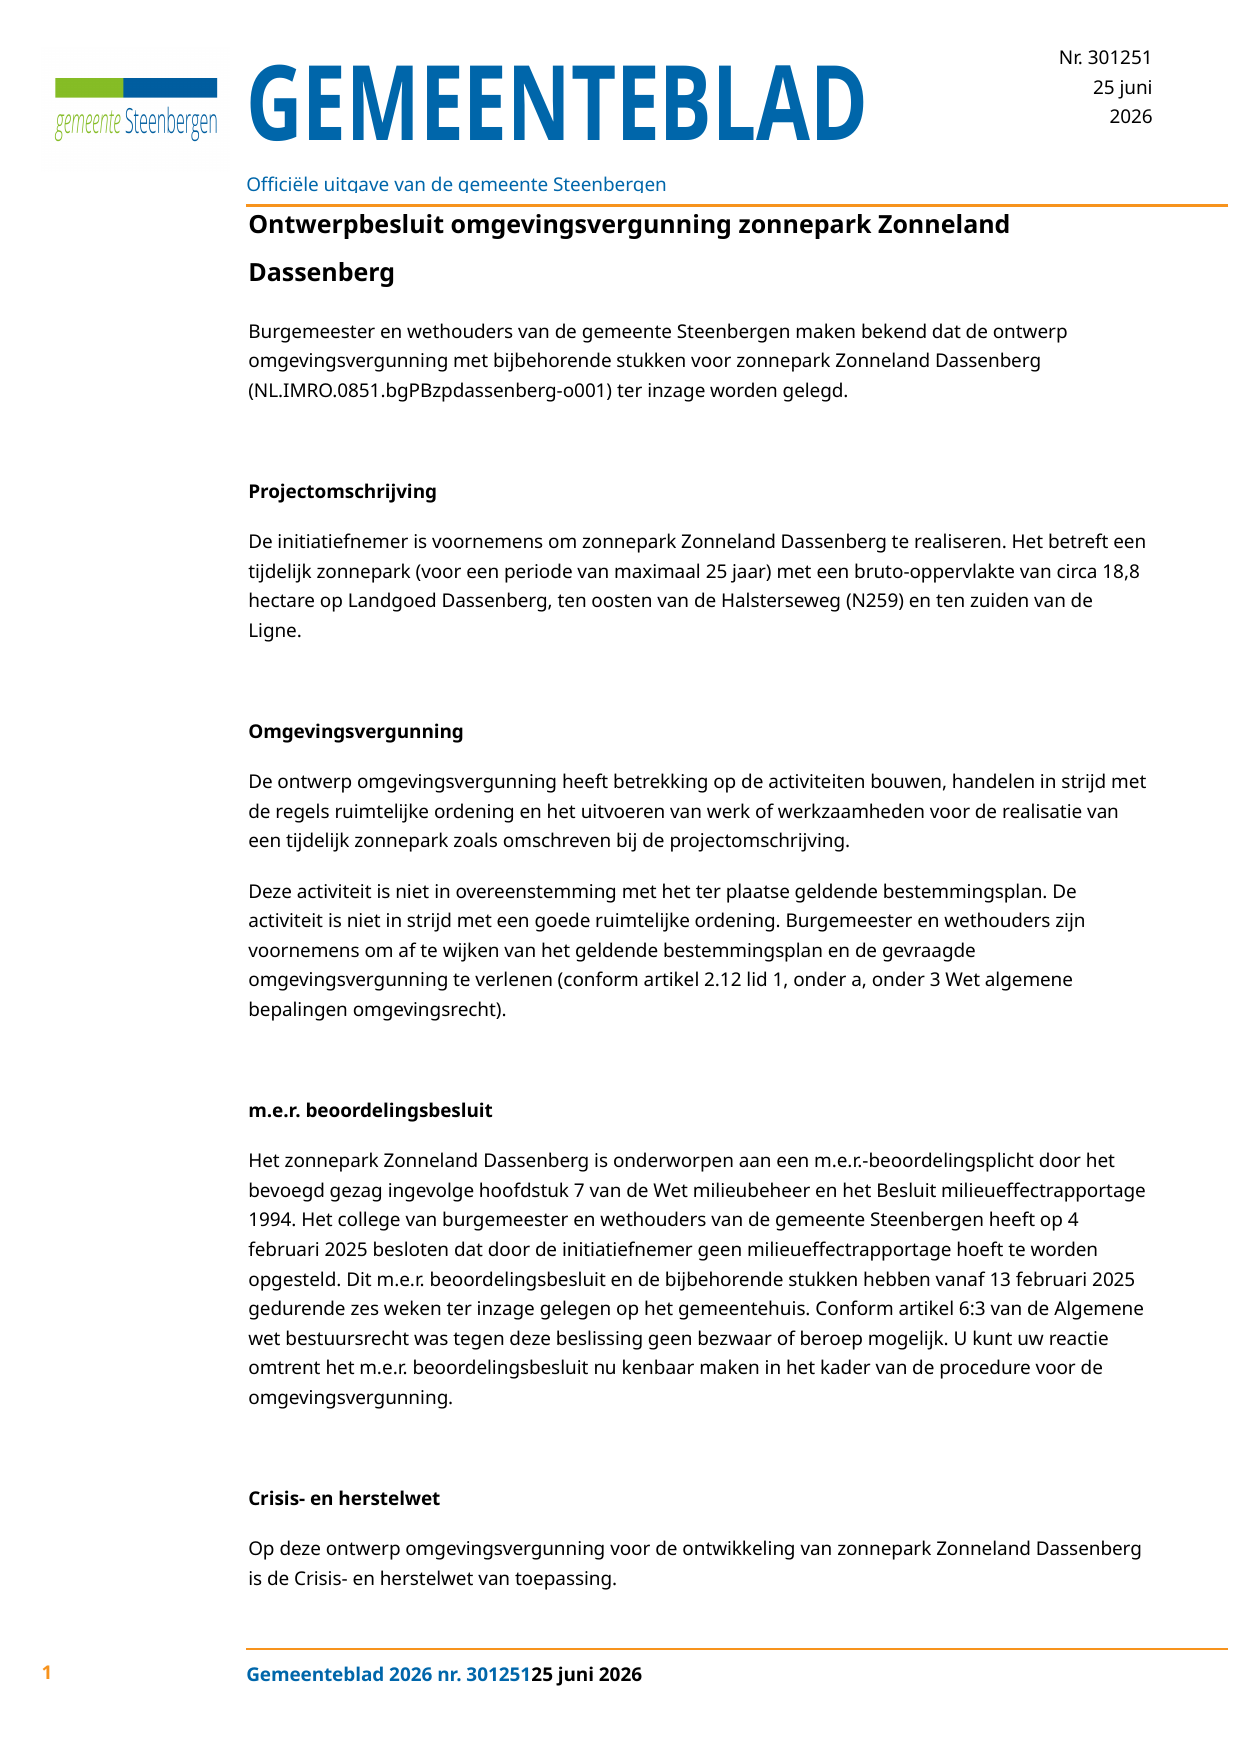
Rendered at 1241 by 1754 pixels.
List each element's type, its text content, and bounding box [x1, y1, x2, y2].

text Op deze ontwerp omgevingsvergunning voor de ontwikkeling van zonnepark Zonneland Dassenberg is de Crisis- en herstelwet van toepassing. [248, 1535, 1152, 1591]
text Projectomschrijving [248, 478, 1152, 504]
text Ontwerpbesluit omgevingsvergunning zonnepark Zonneland Dassenberg [248, 207, 1152, 288]
text Omgevingsvergunning [248, 718, 1152, 744]
text Het zonnepark Zonneland Dassenberg is onderworpen aan een m.e.r.-beoordelingsplicht door het bevoegd gezag ingevolge hoofdstuk 7 van de Wet milieubeheer en het Besluit milieueffectrapportage 1994. Het college van burgemeester en wethouders van de gemeente Steenbergen heeft op 4 februari 2025 besloten dat door de initiatiefnemer geen milieueffectrapportage hoeft te worden opgesteld. Dit m.e.r. beoordelingsbesluit en de bijbehorende stukken hebben vanaf 13 februari 2025 gedurende zes weken ter inzage gelegen op het gemeentehuis. Conform artikel 6:3 van de Algemene wet bestuursrecht was tegen deze beslissing geen bezwaar of beroep mogelijk. U kunt uw reactie omtrent het m.e.r. beoordelingsbesluit nu kenbaar maken in het kader van de procedure voor de omgevingsvergunning. [248, 1147, 1152, 1410]
text De initiatiefnemer is voornemens om zonnepark Zonneland Dassenberg te realiseren. Het betreft een tijdelijk zonnepark (voor een periode van maximaal 25 jaar) met een bruto-oppervlakte van circa 18,8 hectare op Landgoed Dassenberg, ten oosten van de Halsterseweg (N259) en ten zuiden van de Ligne. [248, 528, 1152, 643]
text De ontwerp omgevingsvergunning heeft betrekking op de activiteiten bouwen, handelen in strijd met de regels ruimtelijke ordening en het uitvoeren van werk of werkzaamheden voor de realisatie van een tijdelijk zonnepark zoals omschreven bij de projectomschrijving. [248, 768, 1152, 853]
picture [41, 47, 231, 172]
text m.e.r. beoordelingsbesluit [248, 1097, 1152, 1123]
text Deze activiteit is niet in overeenstemming met het ter plaatse geldende bestemmingsplan. De activiteit is niet in strijd met een goede ruimtelijke ordening. Burgemeester en wethouders zijn voornemens om af te wijken van het geldende bestemmingsplan en de gevraagde omgevingsvergunning te verlenen (conform artikel 2.12 lid 1, onder a, onder 3 Wet algemene bepalingen omgevingsrecht). [248, 878, 1152, 1022]
text Burgemeester en wethouders van de gemeente Steenbergen maken bekend dat de ontwerp omgevingsvergunning met bijbehorende stukken voor zonnepark Zonneland Dassenberg (NL.IMRO.0851.bgPBzpdassenberg-o001) ter inzage worden gelegd. [248, 318, 1152, 403]
text Crisis- en herstelwet [248, 1485, 1152, 1511]
